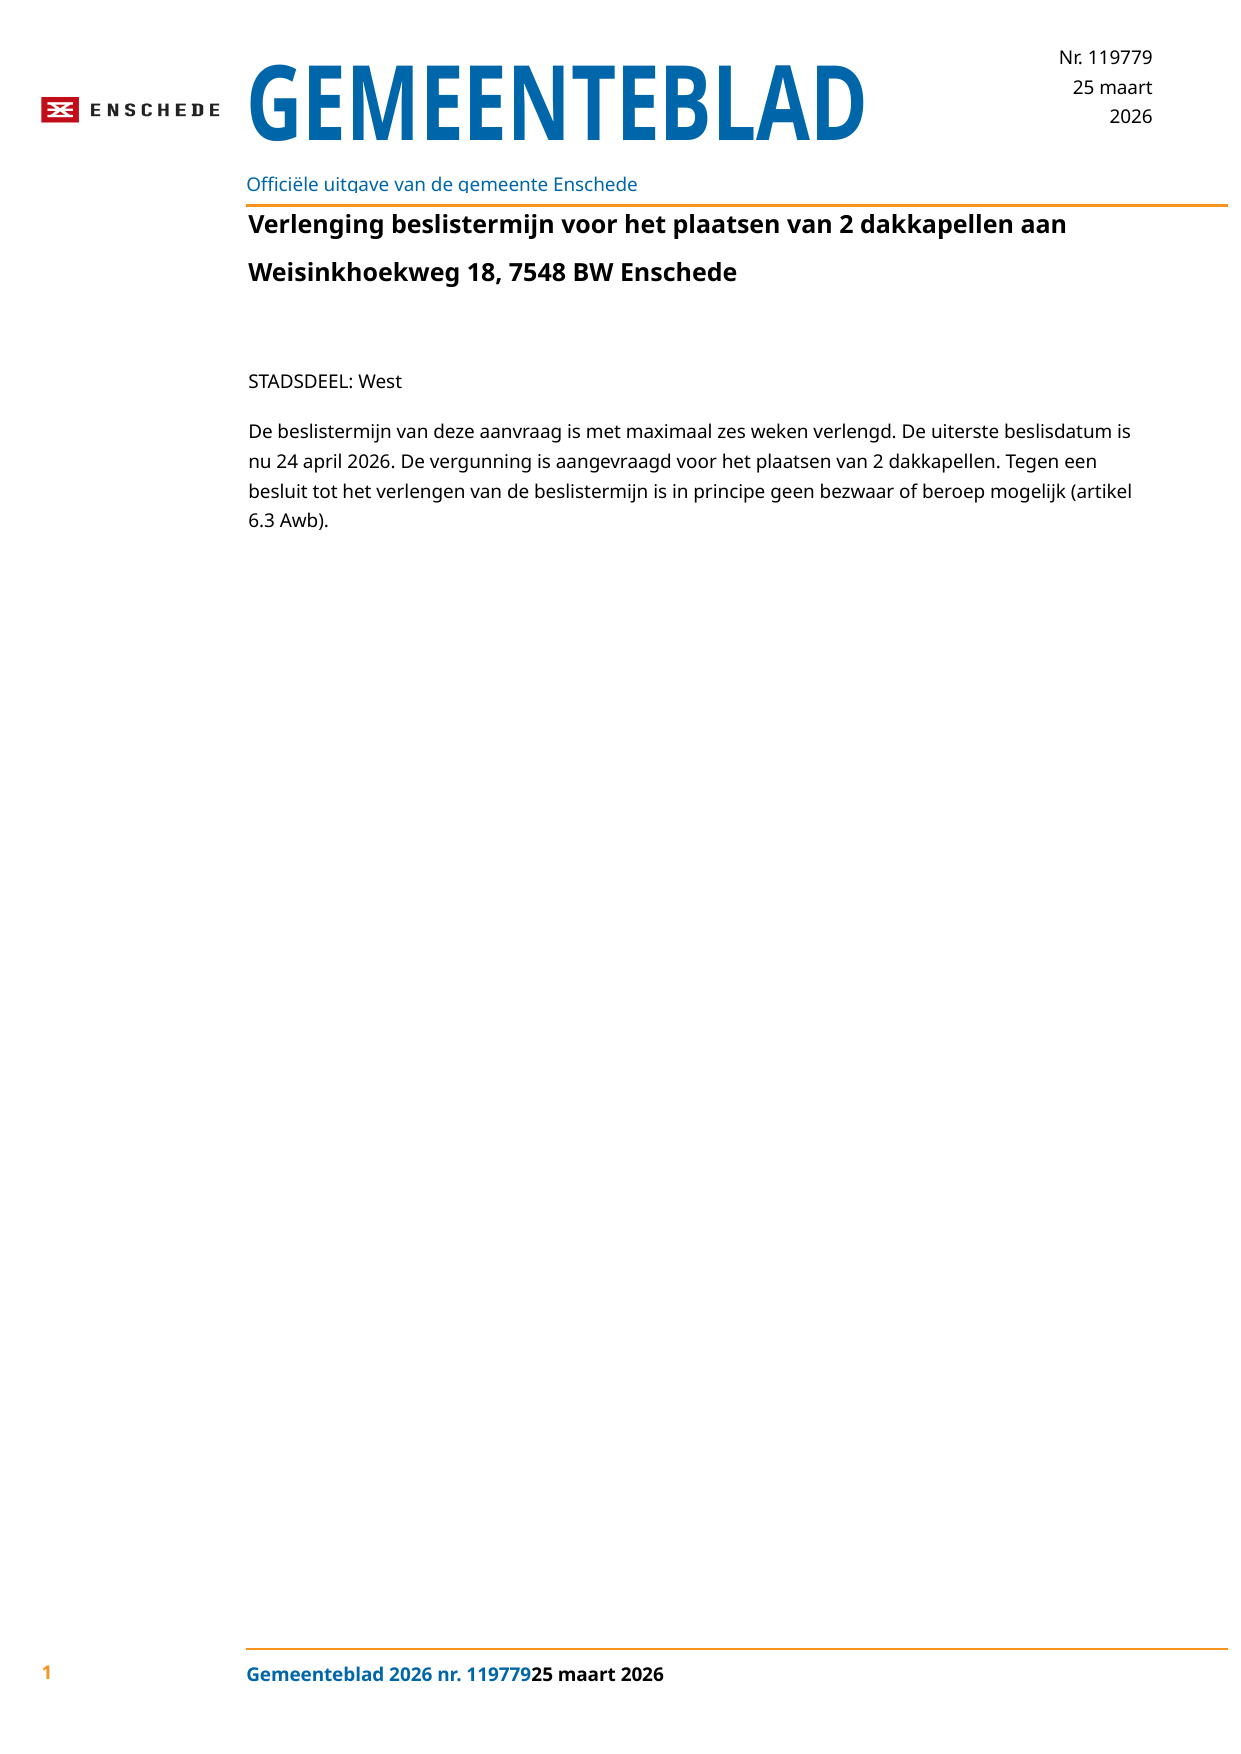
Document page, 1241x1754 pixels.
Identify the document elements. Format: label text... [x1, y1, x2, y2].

text STADSDEEL: West [248, 368, 1152, 394]
text Verlenging beslistermijn voor het plaatsen van 2 dakkapellen aan Weisinkhoekweg 18, 7548 BW Enschede [248, 207, 1152, 288]
picture [41, 47, 231, 172]
text De beslistermijn van deze aanvraag is met maximaal zes weken verlengd. De uiterste beslisdatum is nu 24 april 2026. De vergunning is aangevraagd voor het plaatsen van 2 dakkapellen. Tegen een besluit tot het verlengen van de beslistermijn is in principe geen bezwaar of beroep mogelijk (artikel 6.3 Awb). [248, 419, 1152, 533]
